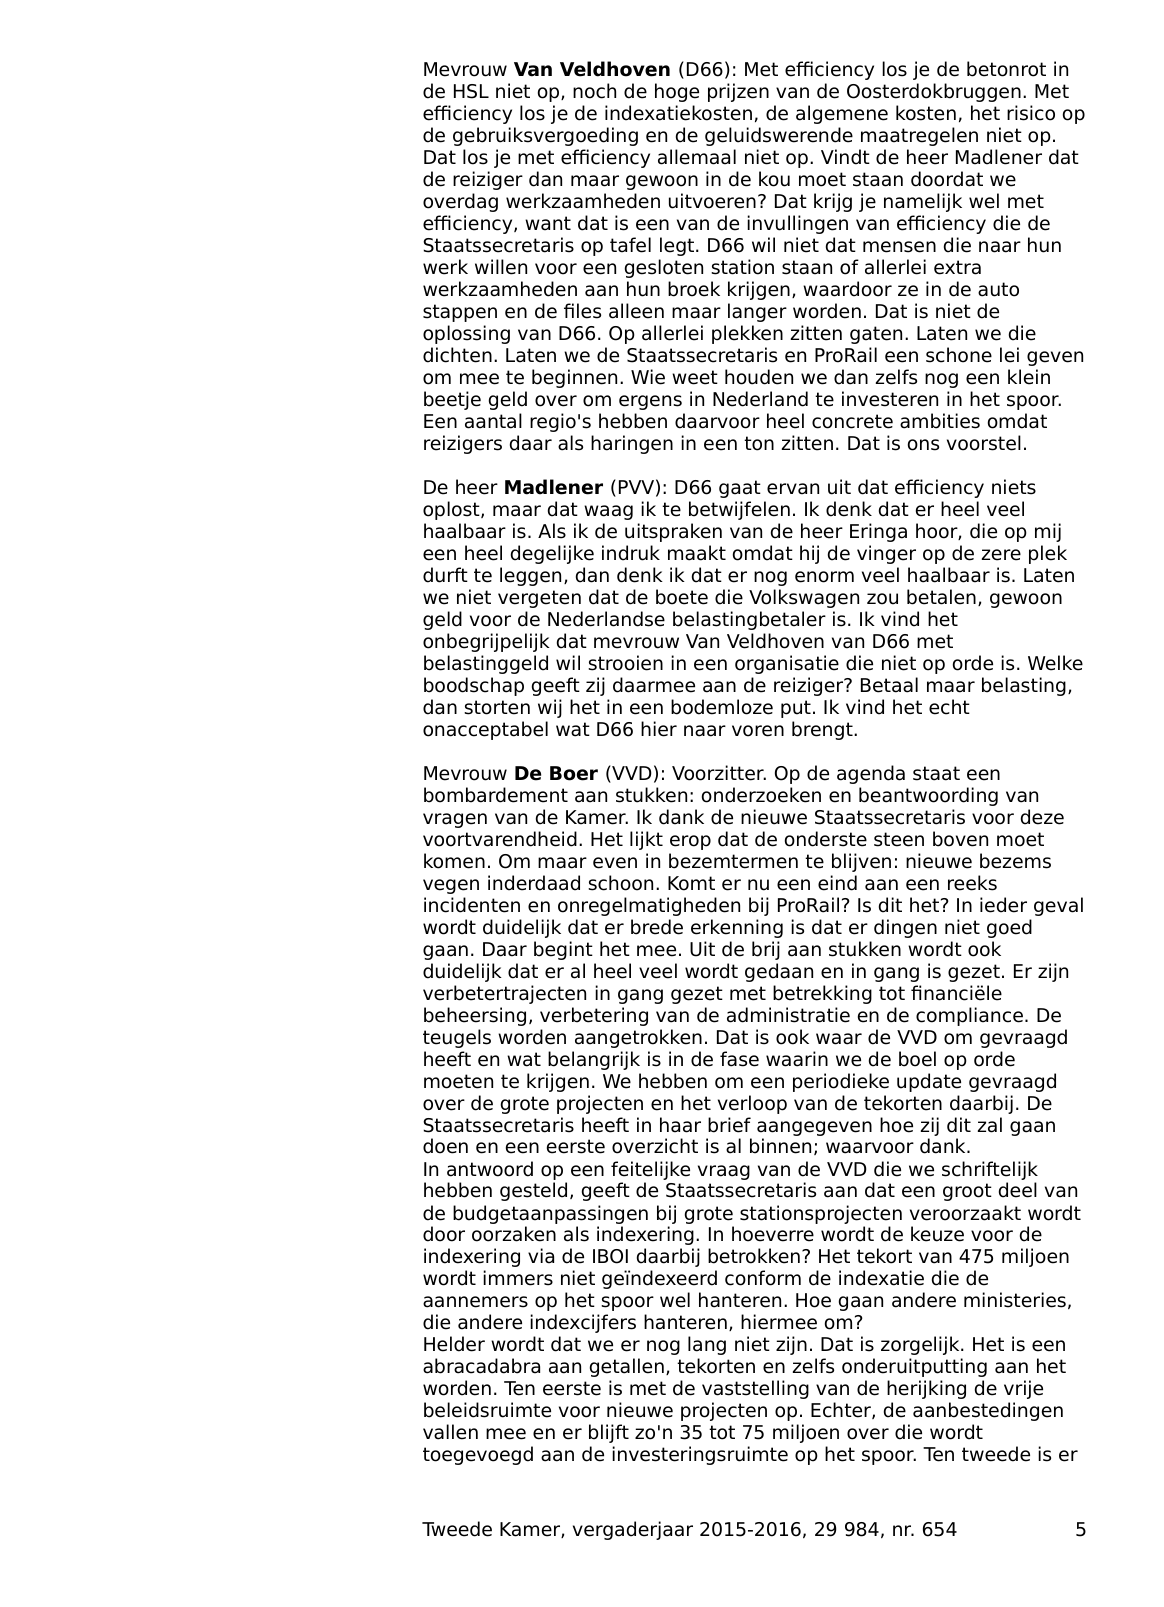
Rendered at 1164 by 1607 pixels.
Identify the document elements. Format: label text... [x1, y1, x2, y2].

text In antwoord op een feitelijke vraag van de VVD die we schriftelijk hebben gesteld, geeft de Staatssecretaris aan dat een groot deel van de budgetaanpassingen bij grote stationsprojecten veroorzaakt wordt door oorzaken als indexering. In hoeverre wordt de keuze voor de indexering via de IBOI daarbij betrokken? Het tekort van 475 miljoen wordt immers niet geïndexeerd conform de indexatie die de aannemers op het spoor wel hanteren. Hoe gaan andere ministeries, die andere indexcijfers hanteren, hiermee om? [422, 1158, 1087, 1334]
text Mevrouw Van Veldhoven (D66): Met efficiency los je de betonrot in de HSL niet op, noch de hoge prijzen van de Oosterdokbruggen. Met efficiency los je de indexatiekosten, de algemene kosten, het risico op de gebruiksvergoeding en de geluidswerende maatregelen niet op. Dat los je met efficiency allemaal niet op. Vindt de heer Madlener dat de reiziger dan maar gewoon in de kou moet staan doordat we overdag werkzaamheden uitvoeren? Dat krijg je namelijk wel met efficiency, want dat is een van de invullingen van efficiency die de Staatssecretaris op tafel legt. D66 wil niet dat mensen die naar hun werk willen voor een gesloten station staan of allerlei extra werkzaamheden aan hun broek krijgen, waardoor ze in de auto stappen en de files alleen maar langer worden. Dat is niet de oplossing van D66. Op allerlei plekken zitten gaten. Laten we die dichten. Laten we de Staatssecretaris en ProRail een schone lei geven om mee te beginnen. Wie weet houden we dan zelfs nog een klein beetje geld over om ergens in Nederland te investeren in het spoor. Een aantal regio's hebben daarvoor heel concrete ambities omdat reizigers daar als haringen in een ton zitten. Dat is ons voorstel. [422, 59, 1087, 455]
text Mevrouw De Boer (VVD): Voorzitter. Op de agenda staat een bombardement aan stukken: onderzoeken en beantwoording van vragen van de Kamer. Ik dank de nieuwe Staatssecretaris voor deze voortvarendheid. Het lijkt erop dat de onderste steen boven moet komen. Om maar even in bezemtermen te blijven: nieuwe bezems vegen inderdaad schoon. Komt er nu een eind aan een reeks incidenten en onregelmatigheden bij ProRail? Is dit het? In ieder geval wordt duidelijk dat er brede erkenning is dat er dingen niet goed gaan. Daar begint het mee. Uit de brij aan stukken wordt ook duidelijk dat er al heel veel wordt gedaan en in gang is gezet. Er zijn verbetertrajecten in gang gezet met betrekking tot financiële beheersing, verbetering van de administratie en de compliance. De teugels worden aangetrokken. Dat is ook waar de VVD om gevraagd heeft en wat belangrijk is in de fase waarin we de boel op orde moeten te krijgen. We hebben om een periodieke update gevraagd over de grote projecten en het verloop van de tekorten daarbij. De Staatssecretaris heeft in haar brief aangegeven hoe zij dit zal gaan doen en een eerste overzicht is al binnen; waarvoor dank. [422, 763, 1087, 1158]
text Helder wordt dat we er nog lang niet zijn. Dat is zorgelijk. Het is een abracadabra aan getallen, tekorten en zelfs onderuitputting aan het worden. Ten eerste is met de vaststelling van de herijking de vrije beleidsruimte voor nieuwe projecten op. Echter, de aanbestedingen vallen mee en er blijft zo'n 35 tot 75 miljoen over die wordt toegevoegd aan de investeringsruimte op het spoor. Ten tweede is er [422, 1334, 1087, 1466]
text De heer Madlener (PVV): D66 gaat ervan uit dat efficiency niets oplost, maar dat waag ik te betwijfelen. Ik denk dat er heel veel haalbaar is. Als ik de uitspraken van de heer Eringa hoor, die op mij een heel degelijke indruk maakt omdat hij de vinger op de zere plek durft te leggen, dan denk ik dat er nog enorm veel haalbaar is. Laten we niet vergeten dat de boete die Volkswagen zou betalen, gewoon geld voor de Nederlandse belastingbetaler is. Ik vind het onbegrijpelijk dat mevrouw Van Veldhoven van D66 met belastinggeld wil strooien in een organisatie die niet op orde is. Welke boodschap geeft zij daarmee aan de reiziger? Betaal maar belasting, dan storten wij het in een bodemloze put. Ik vind het echt onacceptabel wat D66 hier naar voren brengt. [422, 477, 1087, 741]
